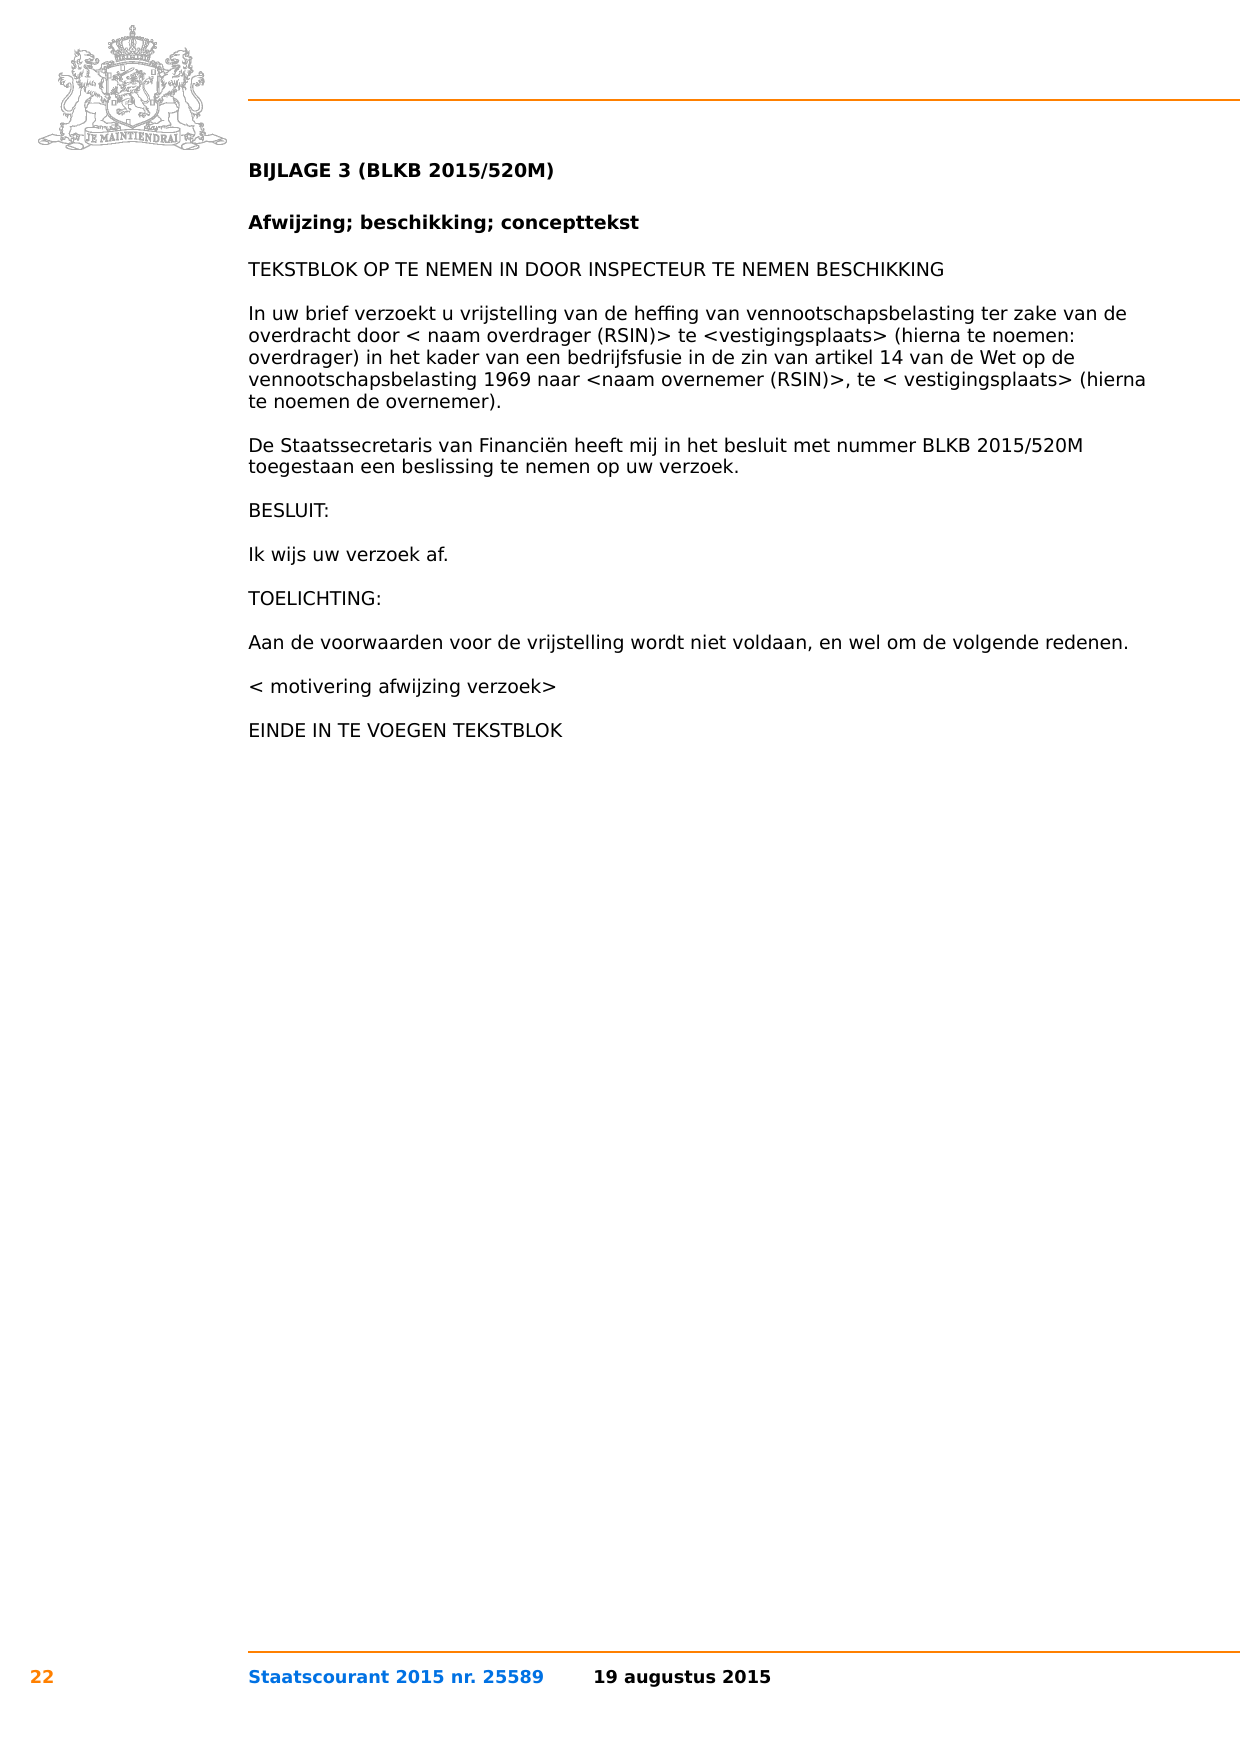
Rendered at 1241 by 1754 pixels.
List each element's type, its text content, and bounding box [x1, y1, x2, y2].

picture [38, 25, 227, 150]
text De Staatssecretaris van Financiën heeft mij in het besluit met nummer BLKB 2015/520M toegestaan een beslissing te nemen op uw verzoek. [248, 434, 1163, 478]
text In uw brief verzoekt u vrijstelling van de heffing van vennootschapsbelasting ter zake van de overdracht door < naam overdrager (RSIN)> te <vestigingsplaats> (hierna te noemen: overdrager) in het kader van een bedrijfsfusie in de zin van artikel 14 van de Wet op de vennootschapsbelasting 1969 naar <naam overnemer (RSIN)>, te < vestigingsplaats> (hierna te noemen de overnemer). [248, 303, 1163, 413]
subtitle BIJLAGE 3 (BLKB 2015/520M) [248, 160, 1163, 182]
text EINDE IN TE VOEGEN TEKSTBLOK [248, 719, 1163, 742]
text Aan de voorwaarden voor de vrijstelling wordt niet voldaan, en wel om de volgende redenen. [248, 632, 1163, 654]
text TOELICHTING: [248, 588, 1163, 610]
text < motivering afwijzing verzoek> [248, 676, 1163, 698]
text TEKSTBLOK OP TE NEMEN IN DOOR INSPECTEUR TE NEMEN BESCHIKKING [248, 259, 1163, 281]
text Ik wijs uw verzoek af. [248, 544, 1163, 566]
subtitle Afwijzing; beschikking; concepttekst [248, 212, 1163, 234]
text BESLUIT: [248, 500, 1163, 522]
